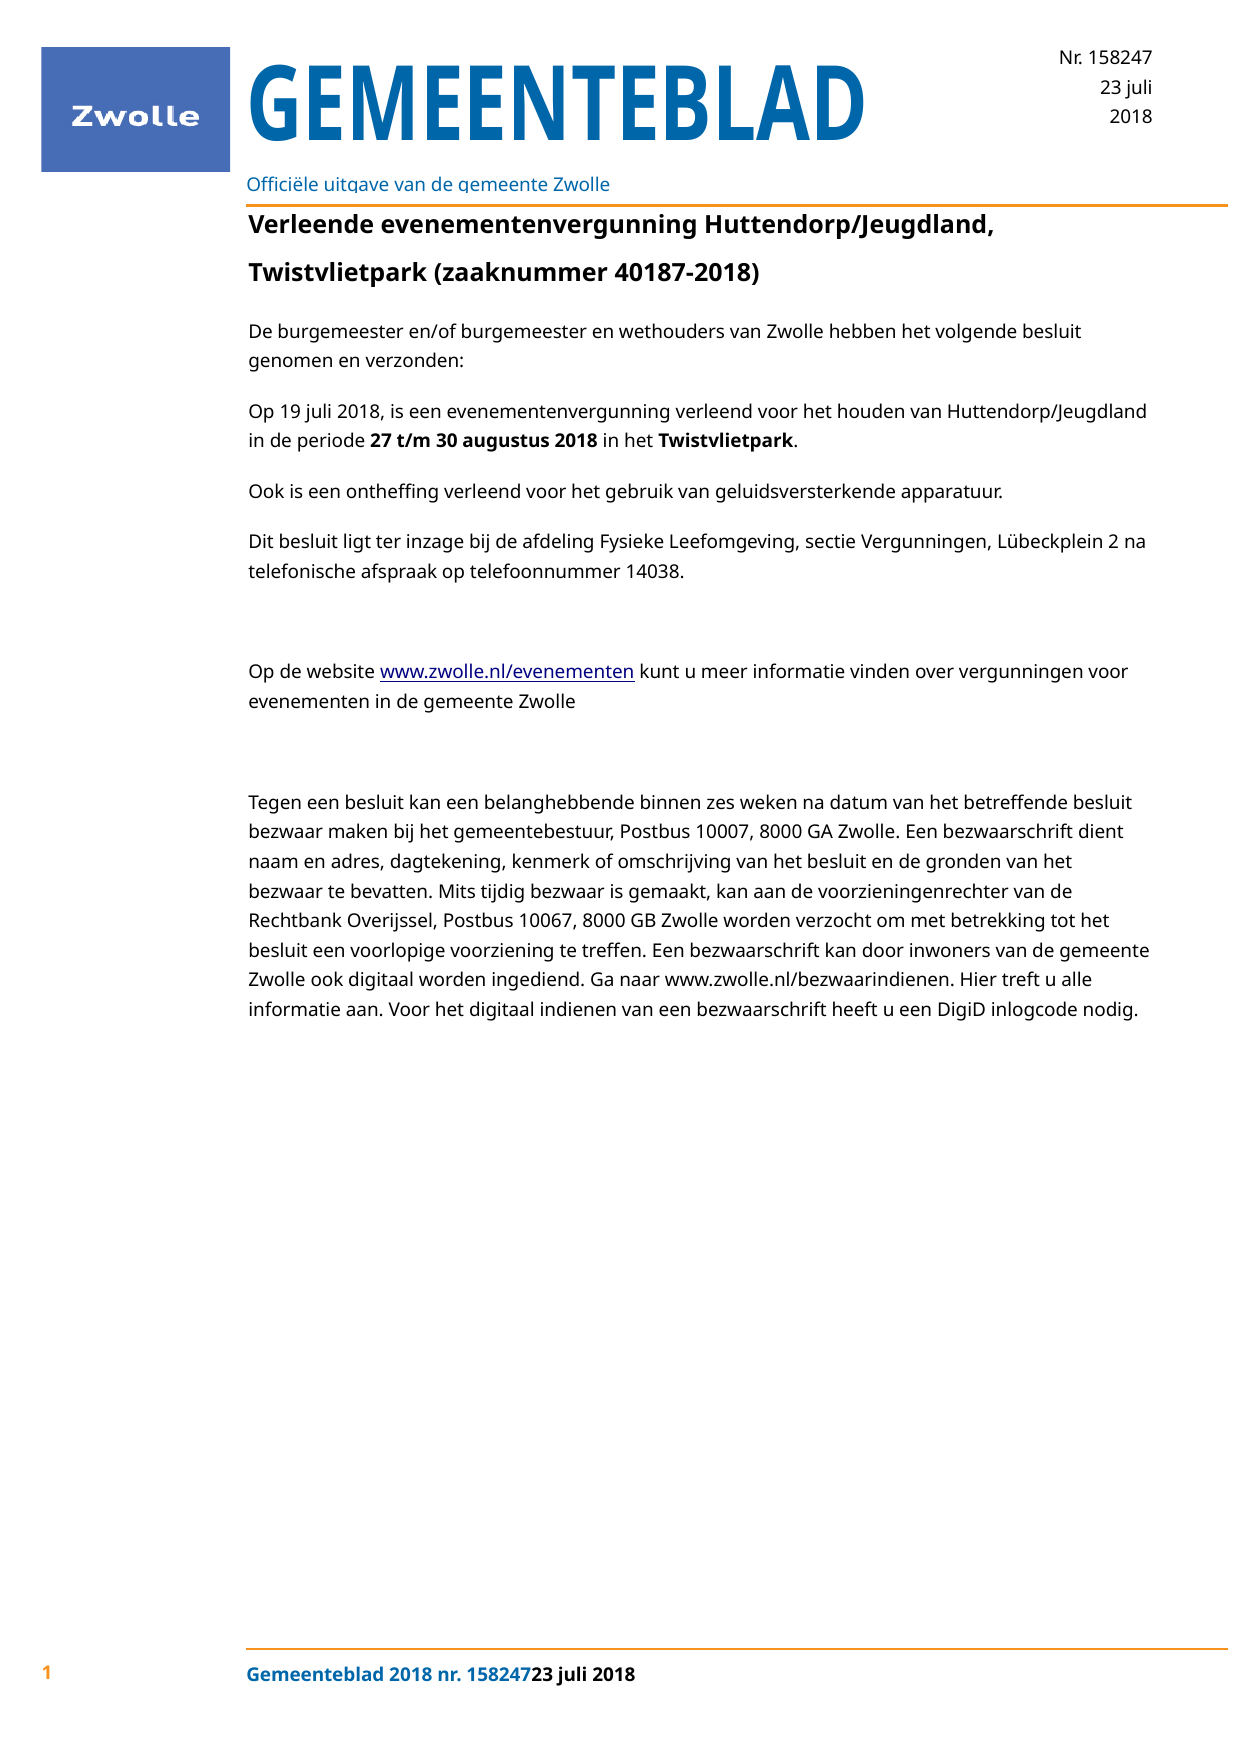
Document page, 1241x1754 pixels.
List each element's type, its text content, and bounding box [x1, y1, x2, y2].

text Verleende evenementenvergunning Huttendorp/Jeugdland, Twistvlietpark (zaaknummer 40187-2018) [248, 207, 1152, 288]
text De burgemeester en/of burgemeester en wethouders van Zwolle hebben het volgende besluit genomen en verzonden: [248, 318, 1152, 373]
text Op 19 juli 2018, is een evenementenvergunning verleend voor het houden van Huttendorp/Jeugdland in de periode 27 t/m 30 augustus 2018 in het Twistvlietpark. [248, 398, 1152, 453]
text Op de website www.zwolle.nl/evenementen kunt u meer informatie vinden over vergunningen voor evenementen in de gemeente Zwolle [248, 659, 1152, 714]
text Dit besluit ligt ter inzage bij de afdeling Fysieke Leefomgeving, sectie Vergunningen, Lübeckplein 2 na telefonische afspraak op telefoonnummer 14038. [248, 528, 1152, 584]
text Ook is een ontheffing verleend voor het gebruik van geluidsversterkende apparatuur. [248, 478, 1152, 504]
picture [41, 47, 231, 172]
text Tegen een besluit kan een belanghebbende binnen zes weken na datum van het betreffende besluit bezwaar maken bij het gemeentebestuur, Postbus 10007, 8000 GA Zwolle. Een bezwaarschrift dient naam en adres, dagtekening, kenmerk of omschrijving van het besluit en de gronden van het bezwaar te bevatten. Mits tijdig bezwaar is gemaakt, kan aan de voorzieningenrechter van de Rechtbank Overijssel, Postbus 10067, 8000 GB Zwolle worden verzocht om met betrekking tot het besluit een voorlopige voorziening te treffen. Een bezwaarschrift kan door inwoners van de gemeente Zwolle ook digitaal worden ingediend. Ga naar www.zwolle.nl/bezwaarindienen. Hier treft u alle informatie aan. Voor het digitaal indienen van een bezwaarschrift heeft u een DigiD inlogcode nodig. [248, 789, 1152, 1022]
